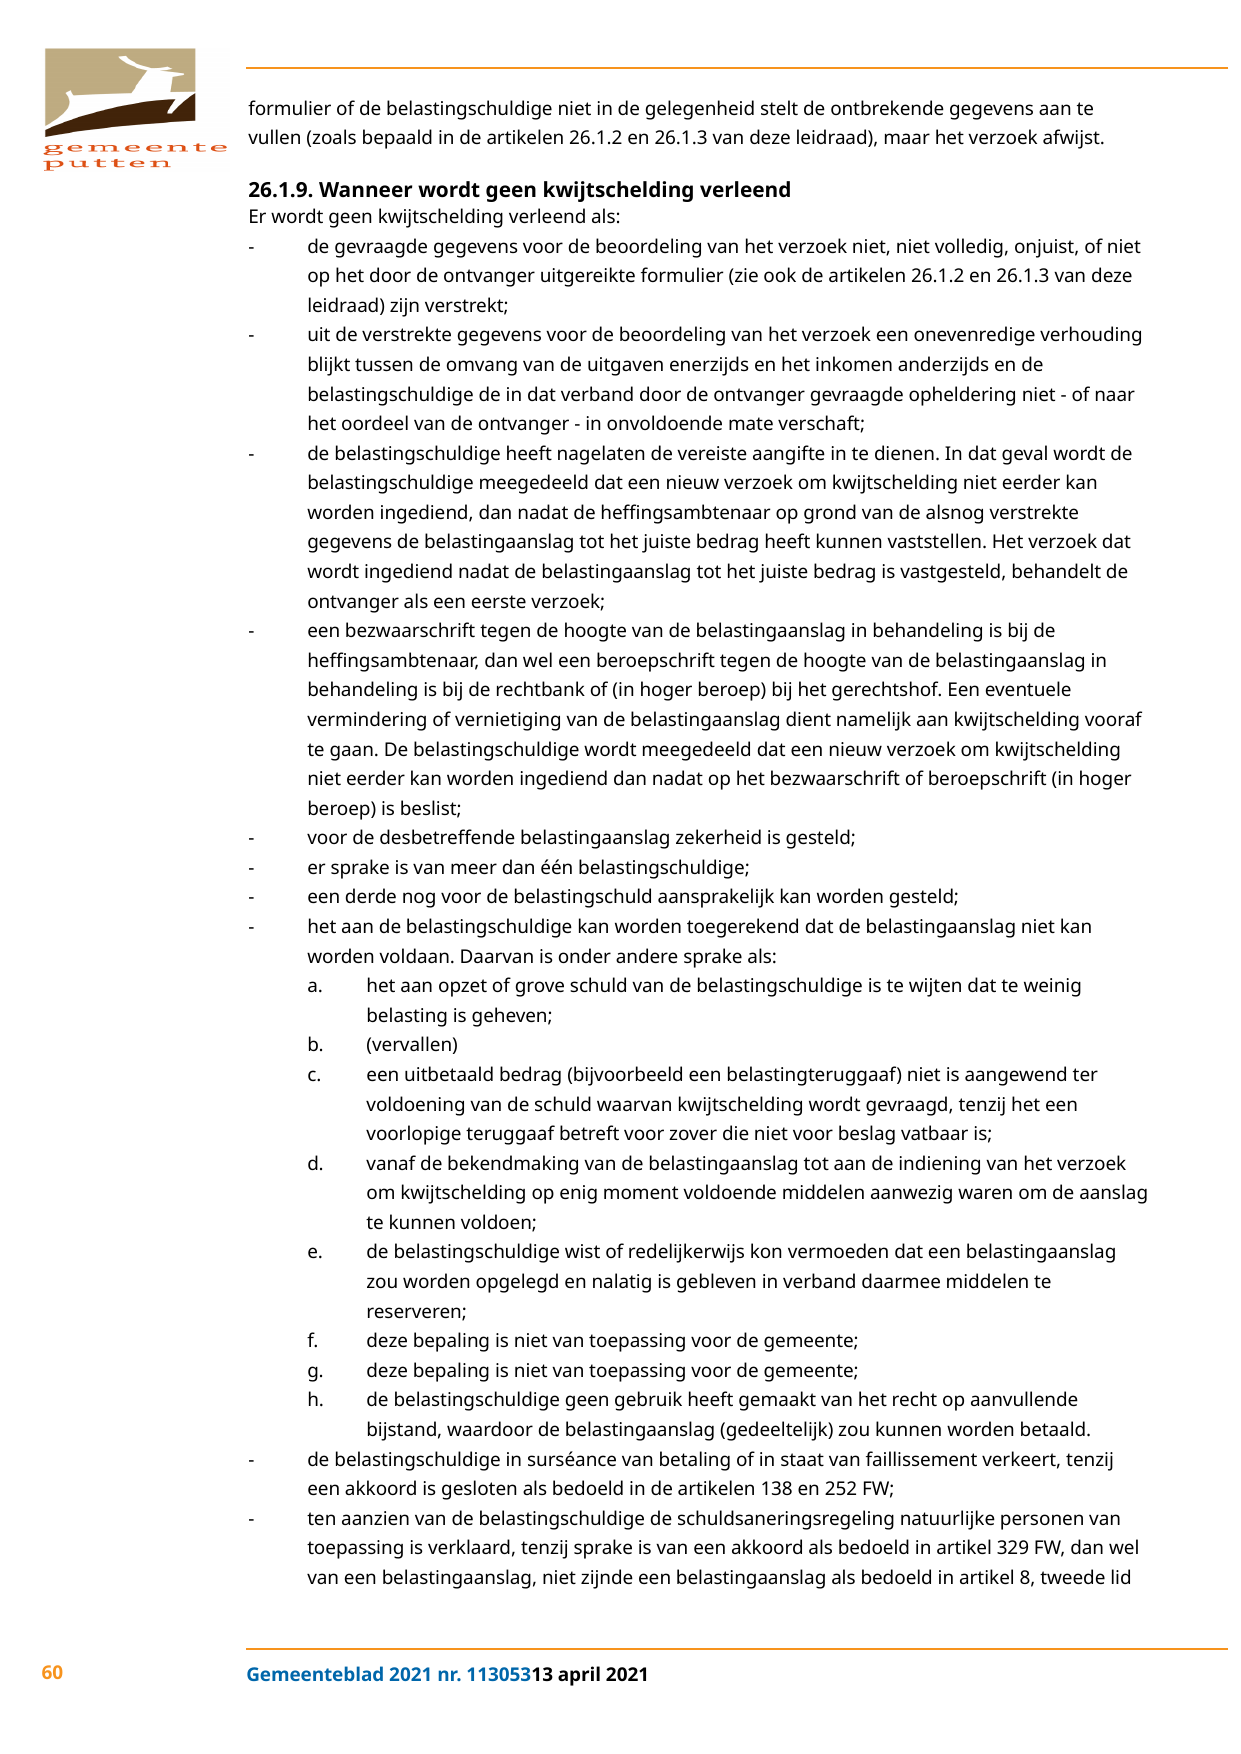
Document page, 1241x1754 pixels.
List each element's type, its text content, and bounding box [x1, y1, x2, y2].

list het aan de belastingschuldige kan worden toegerekend dat de belastingaanslag niet kan worden voldaan. Daarvan is onder andere sprake als: [248, 913, 1152, 968]
list het aan opzet of grove schuld van de belastingschuldige is te wijten dat te weinig belasting is geheven; [307, 972, 1152, 1028]
list de belastingschuldige wist of redelijkerwijs kon vermoeden dat een belastingaanslag zou worden opgelegd en nalatig is gebleven in verband daarmee middelen te reserveren; [307, 1239, 1152, 1323]
list (vervallen) [307, 1032, 1152, 1057]
list er sprake is van meer dan één belastingschuldige; [248, 854, 1152, 880]
list uit de verstrekte gegevens voor de beoordeling van het verzoek een onevenredige verhouding blijkt tussen de omvang van de uitgaven enerzijds en het inkomen anderzijds en de belastingschuldige de in dat verband door de ontvanger gevraagde opheldering niet - of naar het oordeel van de ontvanger - in onvoldoende mate verschaft; [248, 322, 1152, 436]
list voor de desbetreffende belastingaanslag zekerheid is gesteld; [248, 824, 1152, 850]
text formulier of de belastingschuldige niet in de gelegenheid stelt de ontbrekende gegevens aan te vullen (zoals bepaald in de artikelen 26.1.2 en 26.1.3 van deze leidraad), maar het verzoek afwijst. [248, 95, 1152, 150]
list een derde nog voor de belastingschuld aansprakelijk kan worden gesteld; [248, 884, 1152, 909]
text Er wordt geen kwijtschelding verleend als: [248, 203, 1152, 229]
list de gevraagde gegevens voor de beoordeling van het verzoek niet, niet volledig, onjuist, of niet op het door de ontvanger uitgereikte formulier (zie ook de artikelen 26.1.2 en 26.1.3 van deze leidraad) zijn verstrekt; [248, 233, 1152, 318]
list een uitbetaald bedrag (bijvoorbeeld een belastingteruggaaf) niet is aangewend ter voldoening van de schuld waarvan kwijtschelding wordt gevraagd, tenzij het een voorlopige teruggaaf betreft voor zover die niet voor beslag vatbaar is; [307, 1061, 1152, 1146]
list de belastingschuldige in surséance van betaling of in staat van faillissement verkeert, tenzij een akkoord is gesloten als bedoeld in de artikelen 138 en 252 FW; [248, 1446, 1152, 1501]
list een bezwaarschrift tegen de hoogte van de belastingaanslag in behandeling is bij de heffingsambtenaar, dan wel een beroepschrift tegen de hoogte van de belastingaanslag in behandeling is bij de rechtbank of (in hoger beroep) bij het gerechtshof. Een eventuele vermindering of vernietiging van de belastingaanslag dient namelijk aan kwijtschelding vooraf te gaan. De belastingschuldige wordt meegedeeld dat een nieuw verzoek om kwijtschelding niet eerder kan worden ingediend dan nadat op het bezwaarschrift of beroepschrift (in hoger beroep) is beslist; [248, 617, 1152, 821]
list ten aanzien van de belastingschuldige de schuldsaneringsregeling natuurlijke personen van toepassing is verklaard, tenzij sprake is van een akkoord als bedoeld in artikel 329 FW, dan wel van een belastingaanslag, niet zijnde een belastingaanslag als bedoeld in artikel 8, tweede lid [248, 1505, 1152, 1590]
picture [41, 47, 231, 172]
list de belastingschuldige geen gebruik heeft gemaakt van het recht op aanvullende bijstand, waardoor de belastingaanslag (gedeeltelijk) zou kunnen worden betaald. [307, 1387, 1152, 1442]
list vanaf de bekendmaking van de belastingaanslag tot aan de indiening van het verzoek om kwijtschelding op enig moment voldoende middelen aanwezig waren om de aanslag te kunnen voldoen; [307, 1150, 1152, 1235]
text 26.1.9. Wanneer wordt geen kwijtschelding verleend [248, 175, 1152, 203]
list deze bepaling is niet van toepassing voor de gemeente; [307, 1327, 1152, 1353]
list de belastingschuldige heeft nagelaten de vereiste aangifte in te dienen. In dat geval wordt de belastingschuldige meegedeeld dat een nieuw verzoek om kwijtschelding niet eerder kan worden ingediend, dan nadat de heffingsambtenaar op grond van de alsnog verstrekte gegevens de belastingaanslag tot het juiste bedrag heeft kunnen vaststellen. Het verzoek dat wordt ingediend nadat de belastingaanslag tot het juiste bedrag is vastgesteld, behandelt de ontvanger als een eerste verzoek; [248, 440, 1152, 613]
list deze bepaling is niet van toepassing voor de gemeente; [307, 1357, 1152, 1383]
